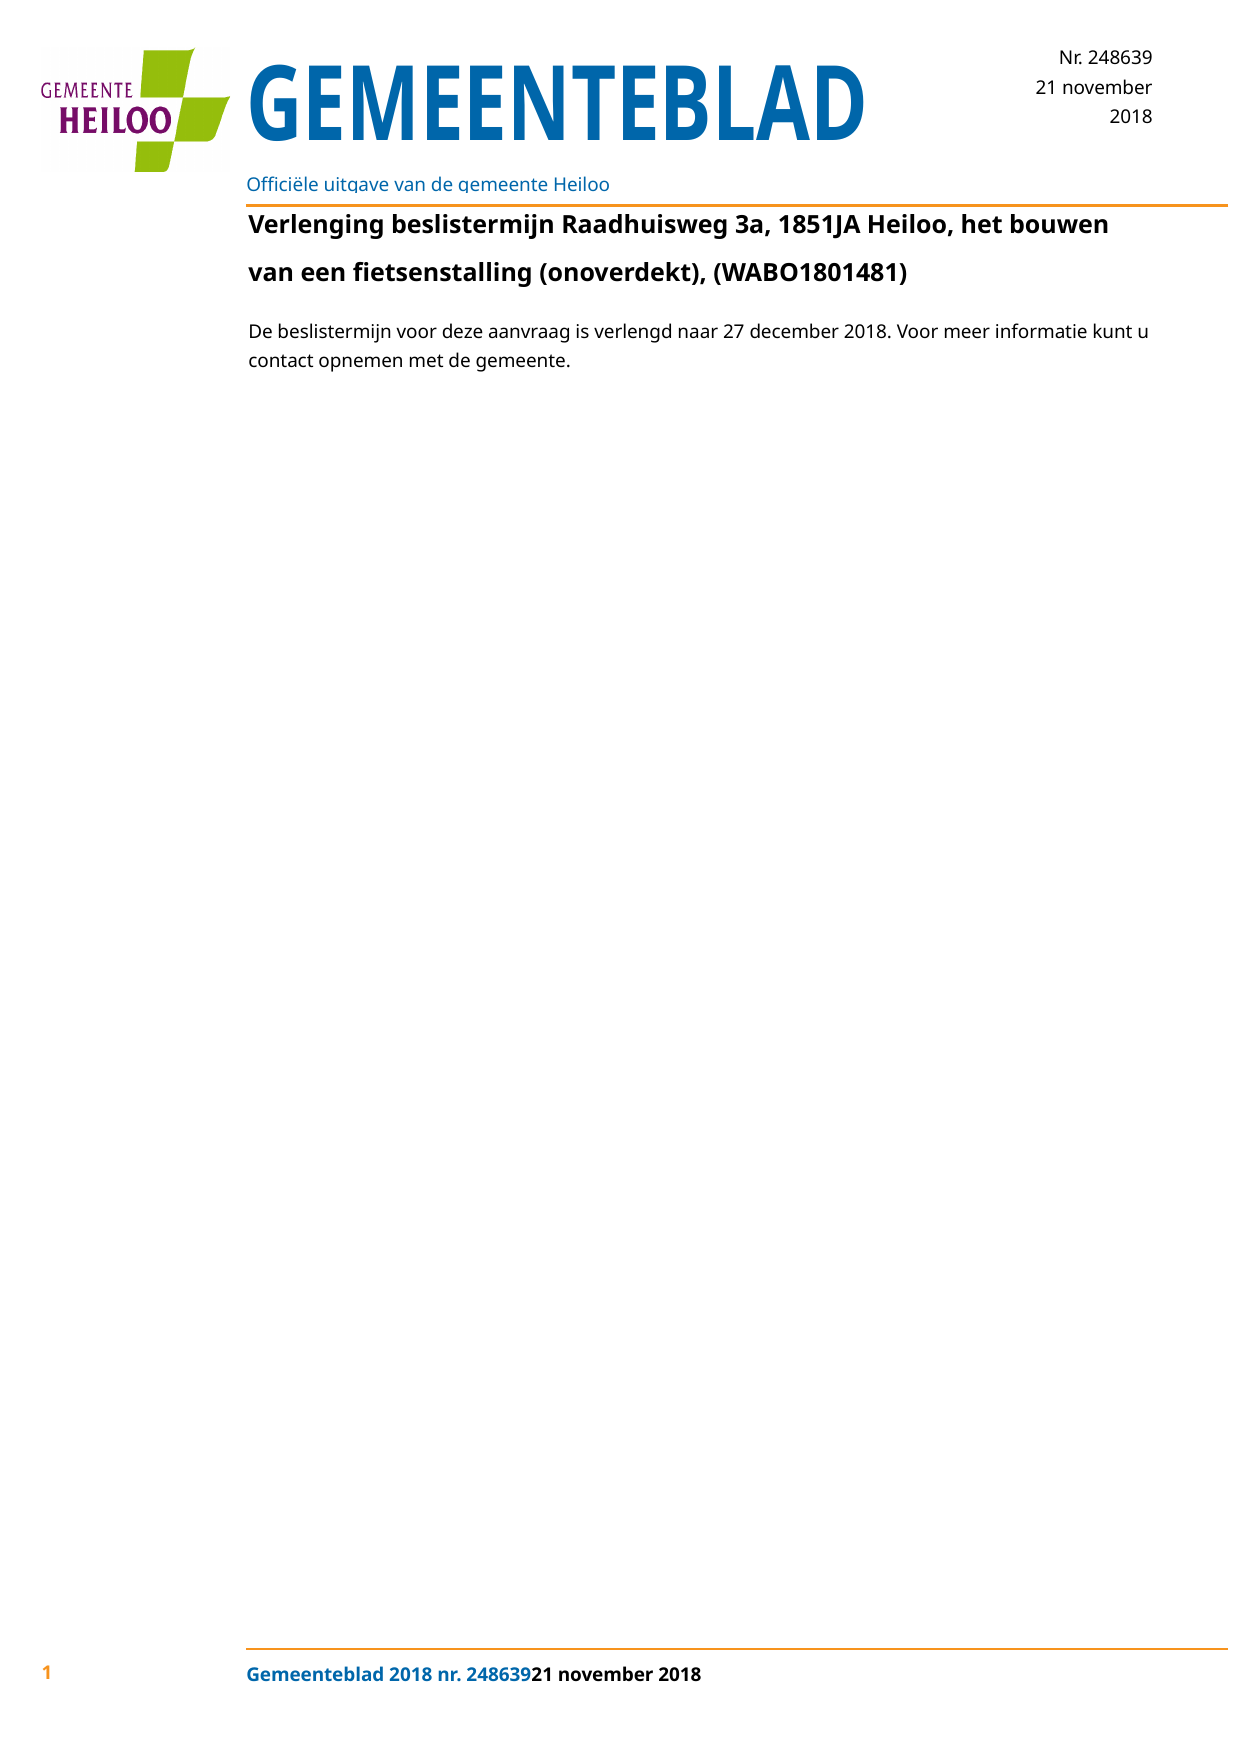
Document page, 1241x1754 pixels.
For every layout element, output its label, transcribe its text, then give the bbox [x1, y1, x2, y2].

picture [41, 47, 231, 172]
text Verlenging beslistermijn Raadhuisweg 3a, 1851JA Heiloo, het bouwen van een fietsenstalling (onoverdekt), (WABO1801481) [248, 207, 1152, 288]
text De beslistermijn voor deze aanvraag is verlengd naar 27 december 2018. Voor meer informatie kunt u contact opnemen met de gemeente. [248, 318, 1152, 373]
